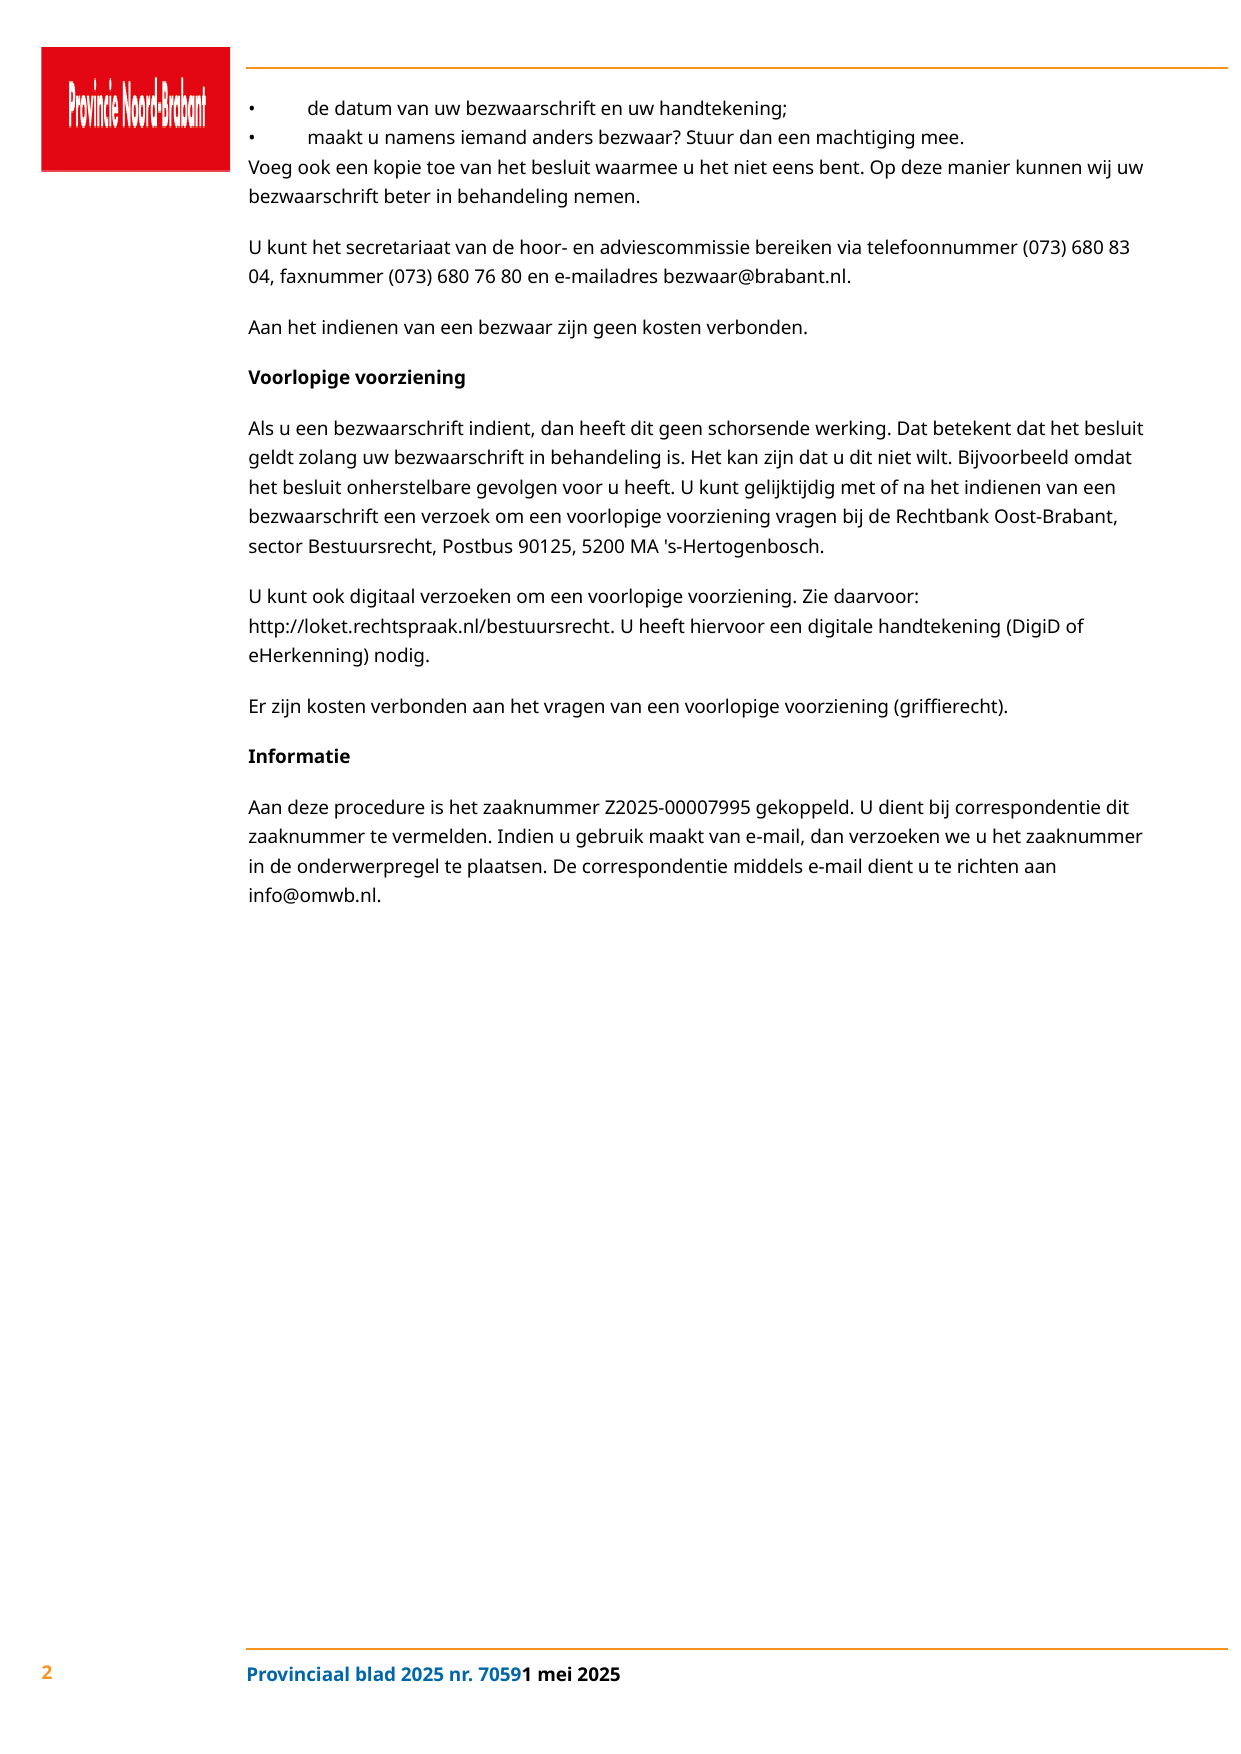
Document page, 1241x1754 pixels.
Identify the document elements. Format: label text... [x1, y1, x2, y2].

picture [41, 47, 231, 172]
list de datum van uw bezwaarschrift en uw handtekening; [248, 95, 1152, 121]
list maakt u namens iemand anders bezwaar? Stuur dan een machtiging mee. [248, 124, 1152, 150]
text Voeg ook een kopie toe van het besluit waarmee u het niet eens bent. Op deze manier kunnen wij uw bezwaarschrift beter in behandeling nemen. [248, 154, 1152, 209]
text Informatie [248, 743, 1152, 769]
text Aan het indienen van een bezwaar zijn geen kosten verbonden. [248, 314, 1152, 340]
text Voorlopige voorziening [248, 364, 1152, 390]
text Als u een bezwaarschrift indient, dan heeft dit geen schorsende werking. Dat betekent dat het besluit geldt zolang uw bezwaarschrift in behandeling is. Het kan zijn dat u dit niet wilt. Bijvoorbeeld omdat het besluit onherstelbare gevolgen voor u heeft. U kunt gelijktijdig met of na het indienen van een bezwaarschrift een verzoek om een voorlopige voorziening vragen bij de Rechtbank Oost-Brabant, sector Bestuursrecht, Postbus 90125, 5200 MA 's-Hertogenbosch. [248, 415, 1152, 559]
text U kunt het secretariaat van de hoor- en adviescommissie bereiken via telefoonnummer (073) 680 83 04, faxnummer (073) 680 76 80 en e-mailadres bezwaar@brabant.nl. [248, 234, 1152, 289]
text Er zijn kosten verbonden aan het vragen van een voorlopige voorziening (griffierecht). [248, 693, 1152, 719]
text Aan deze procedure is het zaaknummer Z2025-00007995 gekoppeld. U dient bij correspondentie dit zaaknummer te vermelden. Indien u gebruik maakt van e-mail, dan verzoeken we u het zaaknummer in de onderwerpregel te plaatsen. De correspondentie middels e-mail dient u te richten aan info@omwb.nl. [248, 794, 1152, 908]
text U kunt ook digitaal verzoeken om een voorlopige voorziening. Zie daarvoor: http://loket.rechtspraak.nl/bestuursrecht. U heeft hiervoor een digitale handtekening (DigiD of eHerkenning) nodig. [248, 583, 1152, 668]
